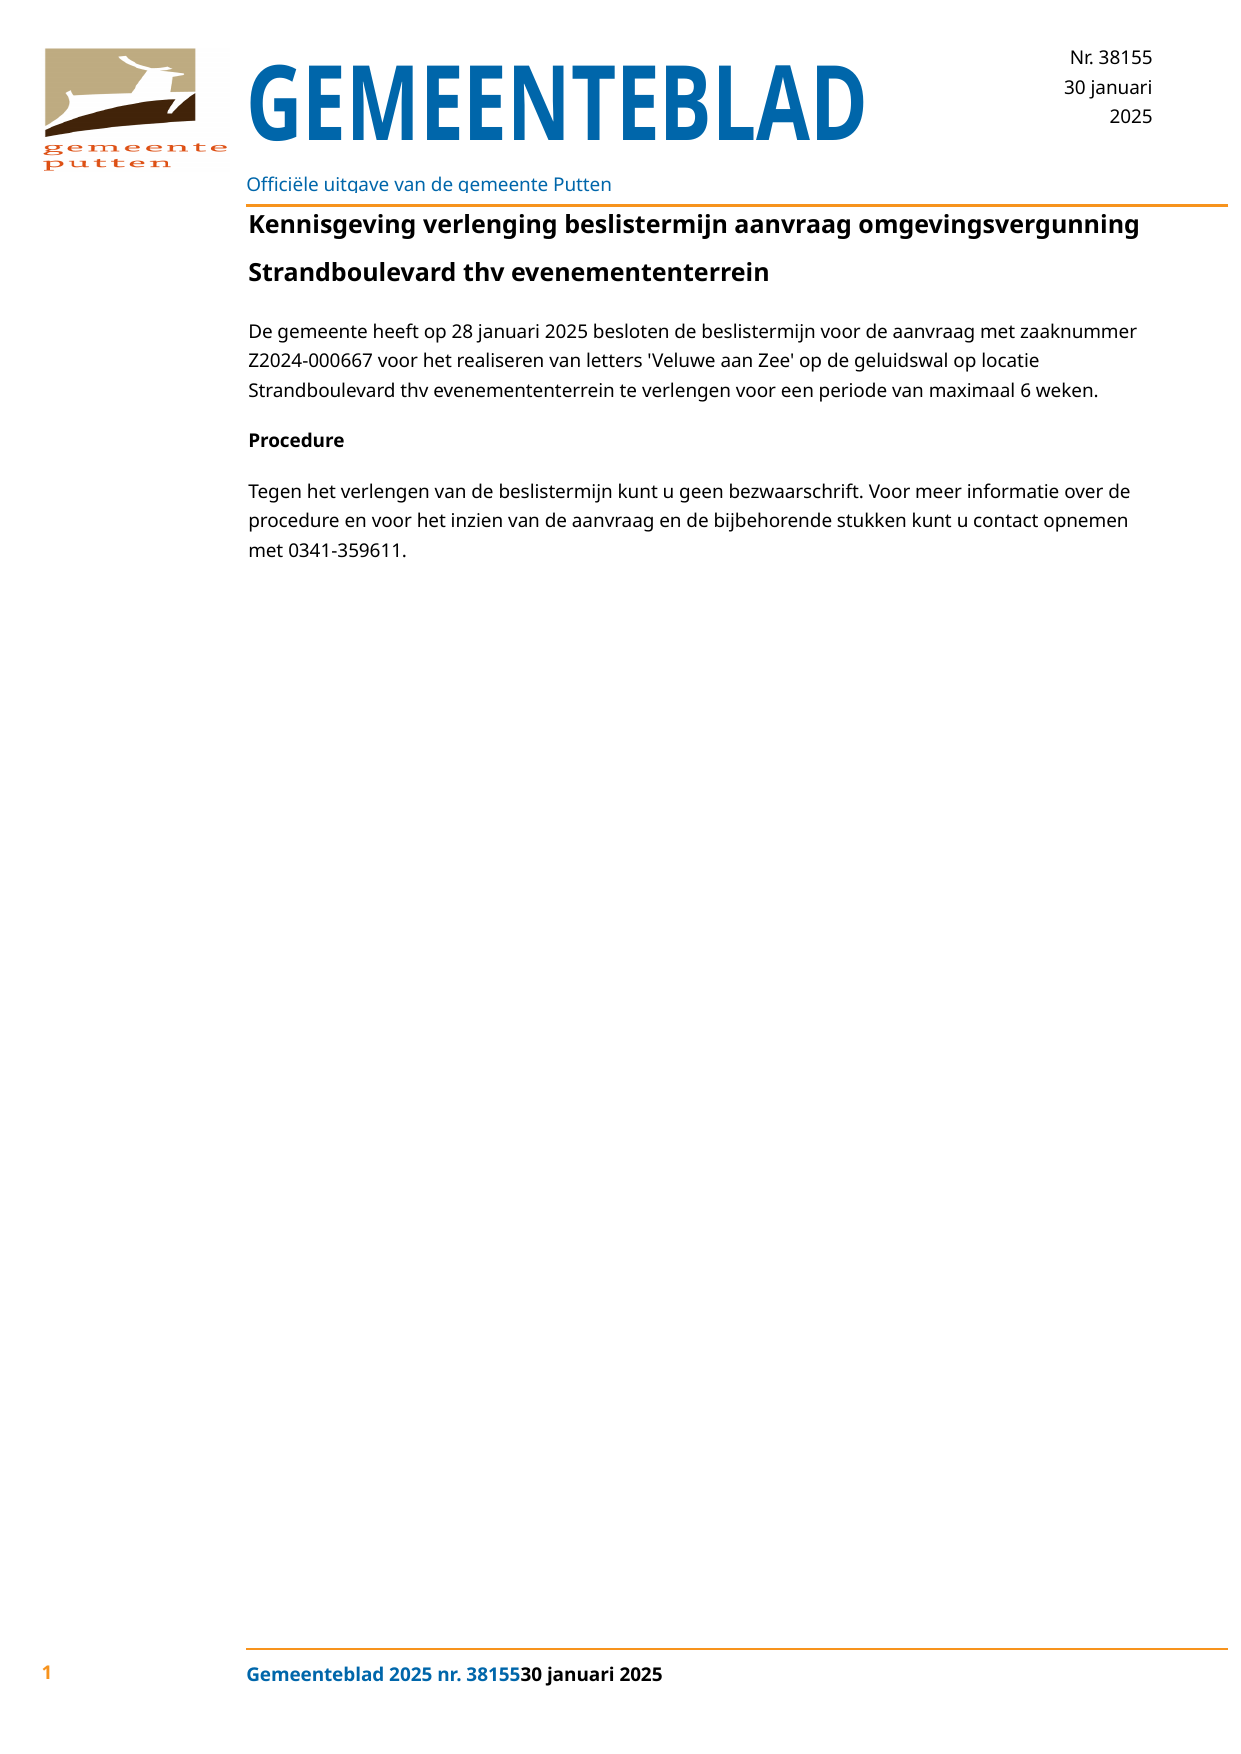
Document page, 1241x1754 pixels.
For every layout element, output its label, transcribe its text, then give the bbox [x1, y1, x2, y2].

text Tegen het verlengen van de beslistermijn kunt u geen bezwaarschrift. Voor meer informatie over de procedure en voor het inzien van de aanvraag en de bijbehorende stukken kunt u contact opnemen met 0341-359611. [248, 478, 1152, 563]
picture [41, 47, 231, 172]
text Procedure [248, 427, 1152, 453]
text Kennisgeving verlenging beslistermijn aanvraag omgevingsvergunning Strandboulevard thv evenemententerrein [248, 207, 1152, 288]
text De gemeente heeft op 28 januari 2025 besloten de beslistermijn voor de aanvraag met zaaknummer Z2024-000667 voor het realiseren van letters 'Veluwe aan Zee' op de geluidswal op locatie Strandboulevard thv evenemententerrein te verlengen voor een periode van maximaal 6 weken. [248, 318, 1152, 403]
